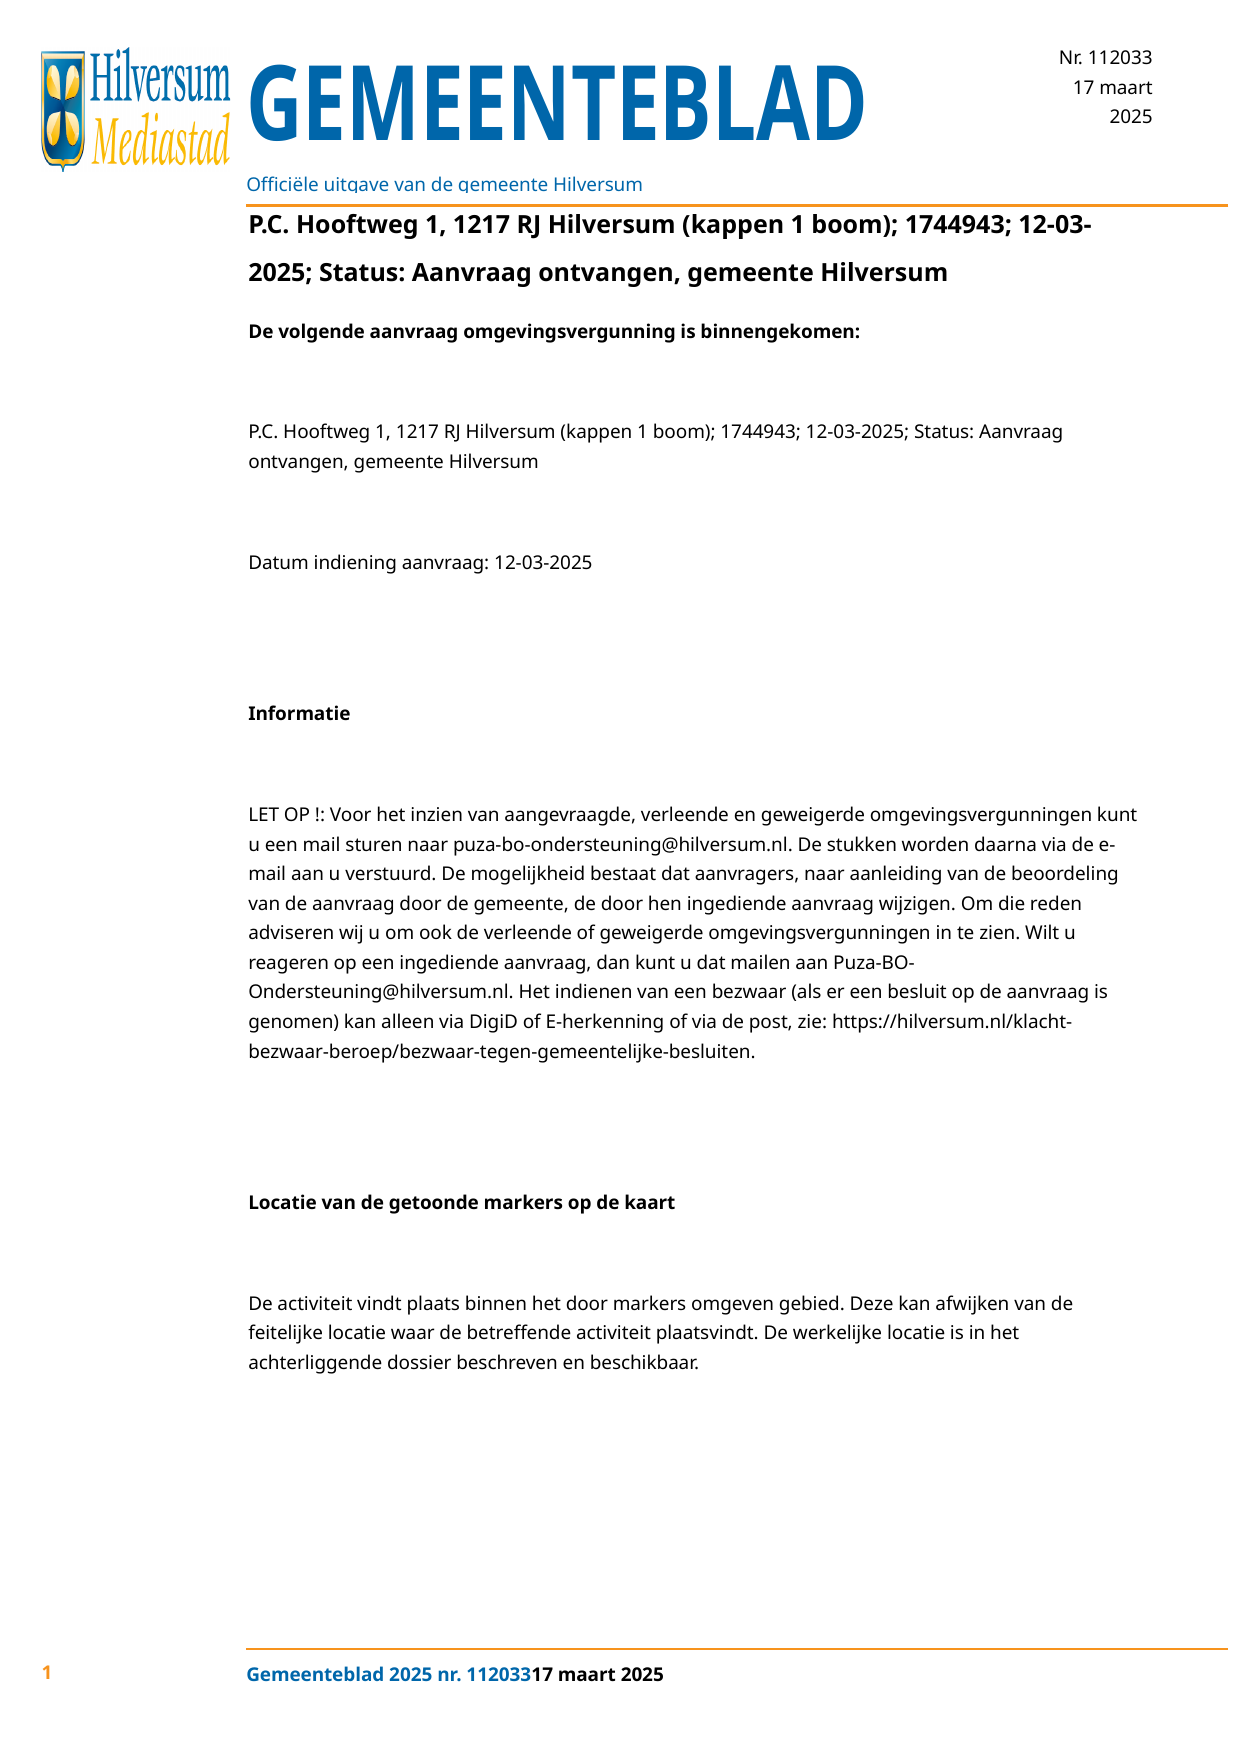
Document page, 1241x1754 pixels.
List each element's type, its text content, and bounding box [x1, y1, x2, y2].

text De volgende aanvraag omgevingsvergunning is binnengekomen: [248, 318, 1152, 344]
text De activiteit vindt plaats binnen het door markers omgeven gebied. Deze kan afwijken van de feitelijke locatie waar de betreffende activiteit plaatsvindt. De werkelijke locatie is in het achterliggende dossier beschreven en beschikbaar. [248, 1290, 1152, 1375]
text LET OP !: Voor het inzien van aangevraagde, verleende en geweigerde omgevingsvergunningen kunt u een mail sturen naar puza-bo-ondersteuning@hilversum.nl. De stukken worden daarna via de e-mail aan u verstuurd. De mogelijkheid bestaat dat aanvragers, naar aanleiding van de beoordeling van de aanvraag door de gemeente, de door hen ingediende aanvraag wijzigen. Om die reden adviseren wij u om ook de verleende of geweigerde omgevingsvergunningen in te zien. Wilt u reageren op een ingediende aanvraag, dan kunt u dat mailen aan Puza-BO-Ondersteuning@hilversum.nl. Het indienen van een bezwaar (als er een besluit op de aanvraag is genomen) kan alleen via DigiD of E-herkenning of via de post, zie: https://hilversum.nl/klacht-bezwaar-beroep/bezwaar-tegen-gemeentelijke-besluiten. [248, 801, 1152, 1064]
text Datum indiening aanvraag: 12-03-2025 [248, 549, 1152, 575]
text P.C. Hooftweg 1, 1217 RJ Hilversum (kappen 1 boom); 1744943; 12-03-2025; Status: Aanvraag ontvangen, gemeente Hilversum [248, 207, 1152, 288]
picture [41, 47, 231, 172]
text Informatie [248, 700, 1152, 726]
text Locatie van de getoonde markers op de kaart [248, 1189, 1152, 1215]
text P.C. Hooftweg 1, 1217 RJ Hilversum (kappen 1 boom); 1744943; 12-03-2025; Status: Aanvraag ontvangen, gemeente Hilversum [248, 419, 1152, 474]
